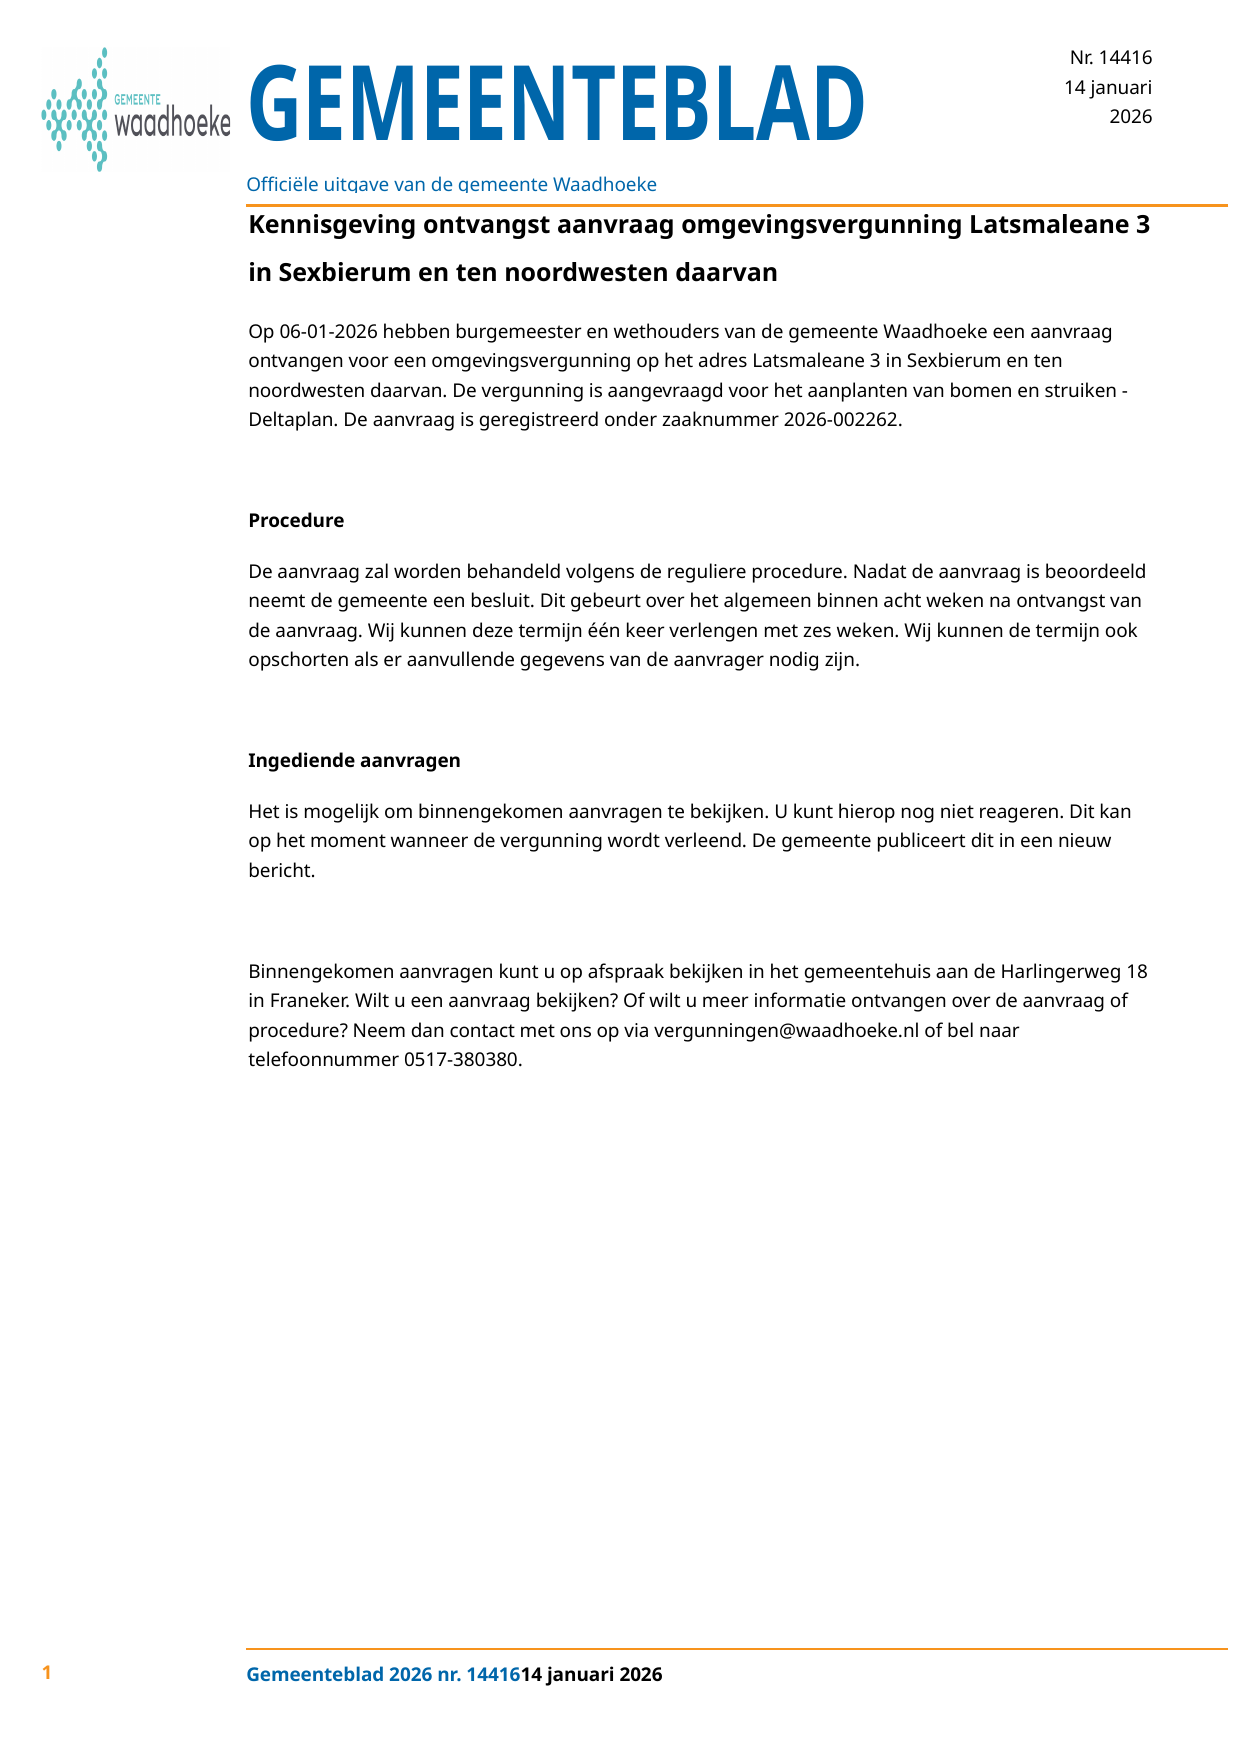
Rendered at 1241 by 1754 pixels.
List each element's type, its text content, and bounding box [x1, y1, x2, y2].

text Procedure [248, 507, 1152, 533]
picture [41, 47, 231, 172]
text Binnengekomen aanvragen kunt u op afspraak bekijken in het gemeentehuis aan de Harlingerweg 18 in Franeker. Wilt u een aanvraag bekijken? Of wilt u meer informatie ontvangen over de aanvraag of procedure? Neem dan contact met ons op via vergunningen@waadhoeke.nl of bel naar telefoonnummer 0517-380380. [248, 958, 1152, 1072]
text De aanvraag zal worden behandeld volgens de reguliere procedure. Nadat de aanvraag is beoordeeld neemt de gemeente een besluit. Dit gebeurt over het algemeen binnen acht weken na ontvangst van de aanvraag. Wij kunnen deze termijn één keer verlengen met zes weken. Wij kunnen de termijn ook opschorten als er aanvullende gegevens van de aanvrager nodig zijn. [248, 558, 1152, 672]
text Ingediende aanvragen [248, 747, 1152, 773]
text Op 06-01-2026 hebben burgemeester en wethouders van de gemeente Waadhoeke een aanvraag ontvangen voor een omgevingsvergunning op het adres Latsmaleane 3 in Sexbierum en ten noordwesten daarvan. De vergunning is aangevraagd voor het aanplanten van bomen en struiken - Deltaplan. De aanvraag is geregistreerd onder zaaknummer 2026-002262. [248, 318, 1152, 432]
text Het is mogelijk om binnengekomen aanvragen te bekijken. U kunt hierop nog niet reageren. Dit kan op het moment wanneer de vergunning wordt verleend. De gemeente publiceert dit in een nieuw bericht. [248, 798, 1152, 883]
text Kennisgeving ontvangst aanvraag omgevingsvergunning Latsmaleane 3 in Sexbierum en ten noordwesten daarvan [248, 207, 1152, 288]
